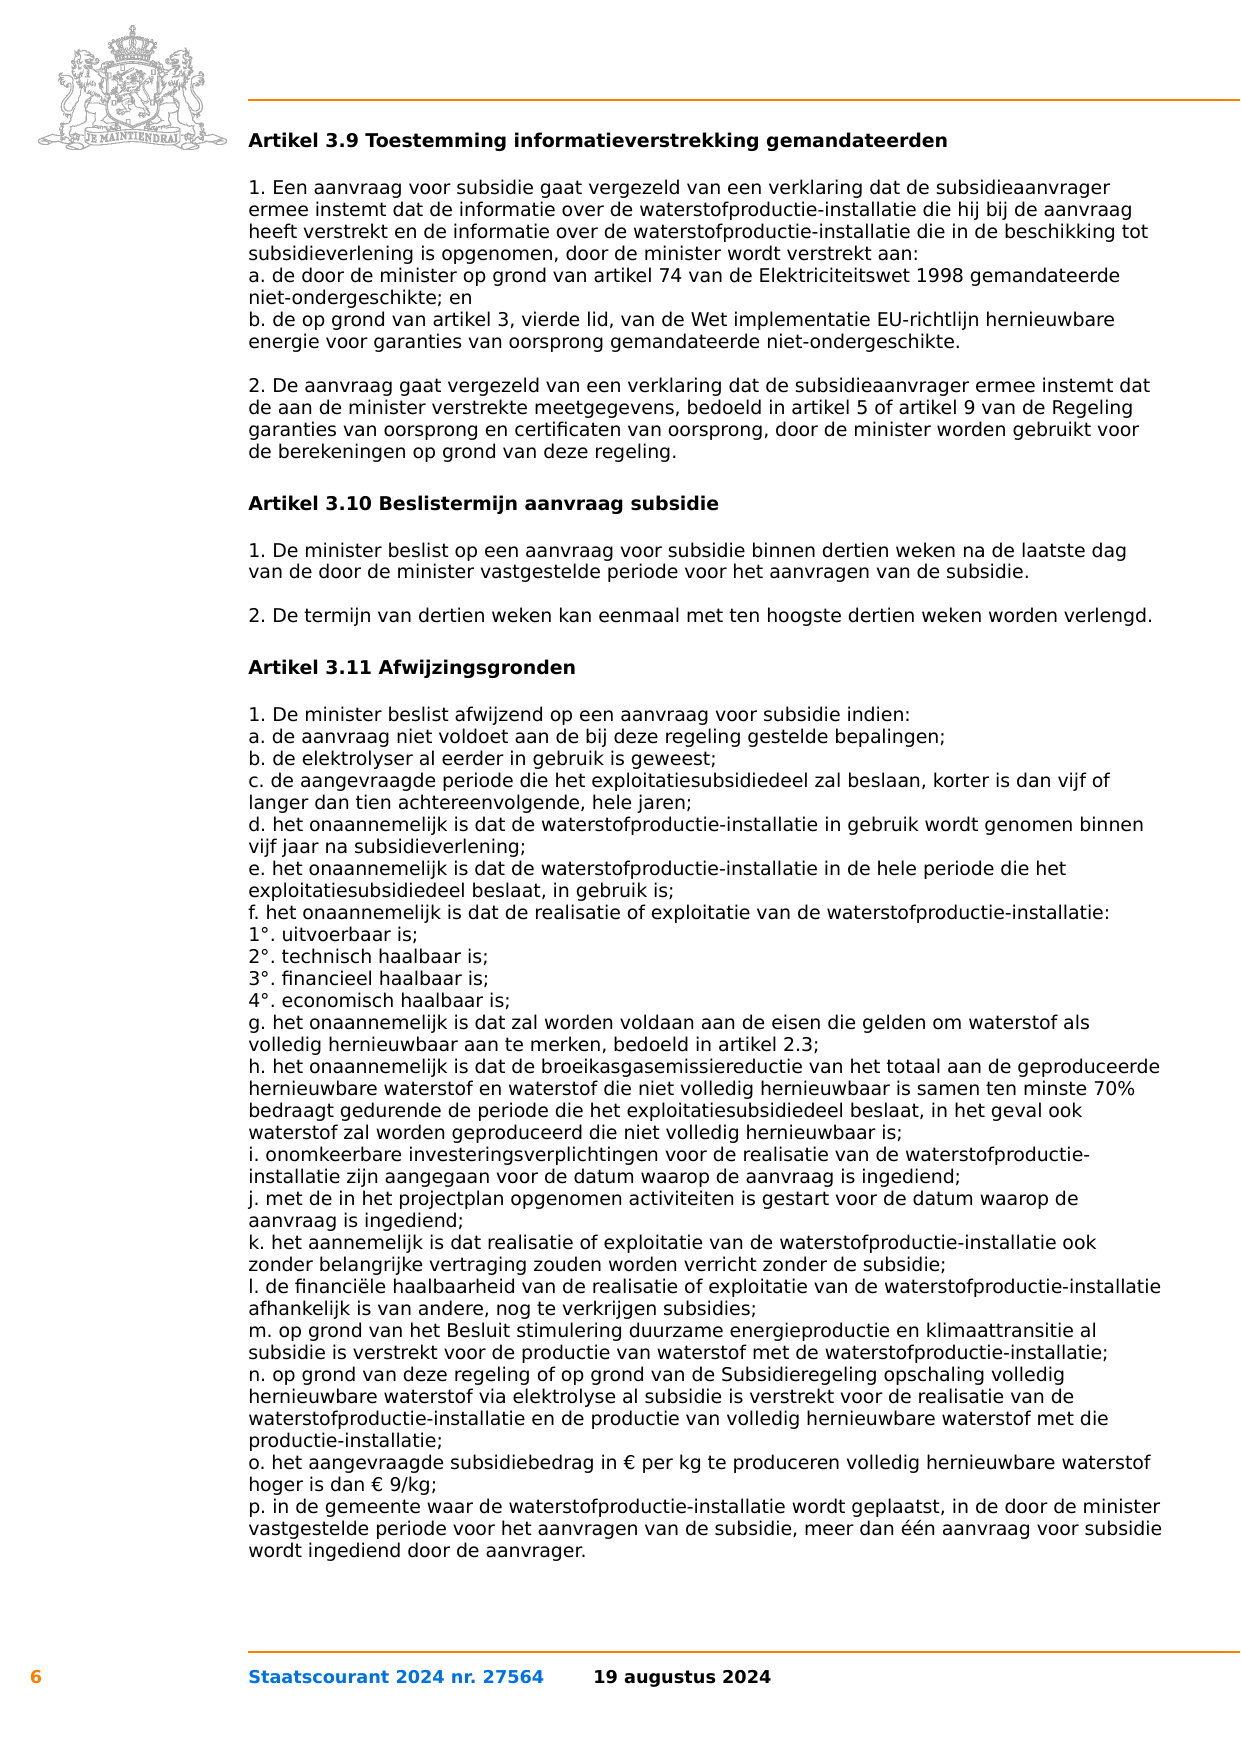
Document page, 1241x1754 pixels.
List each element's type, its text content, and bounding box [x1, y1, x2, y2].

text i. onomkeerbare investeringsverplichtingen voor de realisatie van de waterstofproductie-installatie zijn aangegaan voor de datum waarop de aanvraag is ingediend; [248, 1144, 1163, 1188]
text g. het onaannemelijk is dat zal worden voldaan aan de eisen die gelden om waterstof als volledig hernieuwbaar aan te merken, bedoeld in artikel 2.3; [248, 1012, 1163, 1056]
text k. het aannemelijk is dat realisatie of exploitatie van de waterstofproductie-installatie ook zonder belangrijke vertraging zouden worden verricht zonder de subsidie; [248, 1232, 1163, 1276]
subtitle Artikel 3.11 Afwijzingsgronden [248, 657, 1163, 679]
subtitle Artikel 3.10 Beslistermijn aanvraag subsidie [248, 492, 1163, 514]
text m. op grond van het Besluit stimulering duurzame energieproductie en klimaattransitie al subsidie is verstrekt voor de productie van waterstof met de waterstofproductie-installatie; [248, 1320, 1163, 1364]
text f. het onaannemelijk is dat de realisatie of exploitatie van de waterstofproductie-installatie: [248, 902, 1163, 924]
text 1. De minister beslist op een aanvraag voor subsidie binnen dertien weken na de laatste dag van de door de minister vastgestelde periode voor het aanvragen van de subsidie. [248, 539, 1163, 583]
text 3°. financieel haalbaar is; [248, 968, 1163, 990]
picture [38, 25, 227, 150]
text 1. De minister beslist afwijzend op een aanvraag voor subsidie indien: [248, 704, 1163, 726]
text 1. Een aanvraag voor subsidie gaat vergezeld van een verklaring dat de subsidieaanvrager ermee instemt dat de informatie over de waterstofproductie-installatie die hij bij de aanvraag heeft verstrekt en de informatie over de waterstofproductie-installatie die in de beschikking tot subsidieverlening is opgenomen, door de minister wordt verstrekt aan: [248, 177, 1163, 265]
text c. de aangevraagde periode die het exploitatiesubsidiedeel zal beslaan, korter is dan vijf of langer dan tien achtereenvolgende, hele jaren; [248, 770, 1163, 814]
text h. het onaannemelijk is dat de broeikasgasemissiereductie van het totaal aan de geproduceerde hernieuwbare waterstof en waterstof die niet volledig hernieuwbaar is samen ten minste 70% bedraagt gedurende de periode die het exploitatiesubsidiedeel beslaat, in het geval ook waterstof zal worden geproduceerd die niet volledig hernieuwbaar is; [248, 1056, 1163, 1144]
text 2°. technisch haalbaar is; [248, 946, 1163, 968]
text 2. De aanvraag gaat vergezeld van een verklaring dat de subsidieaanvrager ermee instemt dat de aan de minister verstrekte meetgegevens, bedoeld in artikel 5 of artikel 9 van de Regeling garanties van oorsprong en certificaten van oorsprong, door de minister worden gebruikt voor de berekeningen op grond van deze regeling. [248, 374, 1163, 462]
text o. het aangevraagde subsidiebedrag in € per kg te produceren volledig hernieuwbare waterstof hoger is dan € 9/kg; [248, 1452, 1163, 1496]
text l. de financiële haalbaarheid van de realisatie of exploitatie van de waterstofproductie-installatie afhankelijk is van andere, nog te verkrijgen subsidies; [248, 1276, 1163, 1320]
text n. op grond van deze regeling of op grond van de Subsidieregeling opschaling volledig hernieuwbare waterstof via elektrolyse al subsidie is verstrekt voor de realisatie van de waterstofproductie-installatie en de productie van volledig hernieuwbare waterstof met die productie-installatie; [248, 1364, 1163, 1452]
text 4°. economisch haalbaar is; [248, 990, 1163, 1012]
text b. de elektrolyser al eerder in gebruik is geweest; [248, 748, 1163, 770]
text d. het onaannemelijk is dat de waterstofproductie-installatie in gebruik wordt genomen binnen vijf jaar na subsidieverlening; [248, 814, 1163, 858]
text p. in de gemeente waar de waterstofproductie-installatie wordt geplaatst, in de door de minister vastgestelde periode voor het aanvragen van de subsidie, meer dan één aanvraag voor subsidie wordt ingediend door de aanvrager. [248, 1496, 1163, 1561]
text 2. De termijn van dertien weken kan eenmaal met ten hoogste dertien weken worden verlengd. [248, 605, 1163, 627]
text a. de aanvraag niet voldoet aan de bij deze regeling gestelde bepalingen; [248, 726, 1163, 748]
text 1°. uitvoerbaar is; [248, 924, 1163, 946]
text b. de op grond van artikel 3, vierde lid, van de Wet implementatie EU-richtlijn hernieuwbare energie voor garanties van oorsprong gemandateerde niet-ondergeschikte. [248, 309, 1163, 353]
text e. het onaannemelijk is dat de waterstofproductie-installatie in de hele periode die het exploitatiesubsidiedeel beslaat, in gebruik is; [248, 858, 1163, 902]
text j. met de in het projectplan opgenomen activiteiten is gestart voor de datum waarop de aanvraag is ingediend; [248, 1188, 1163, 1232]
subtitle Artikel 3.9 Toestemming informatieverstrekking gemandateerden [248, 130, 1163, 152]
text a. de door de minister op grond van artikel 74 van de Elektriciteitswet 1998 gemandateerde niet-ondergeschikte; en [248, 265, 1163, 309]
